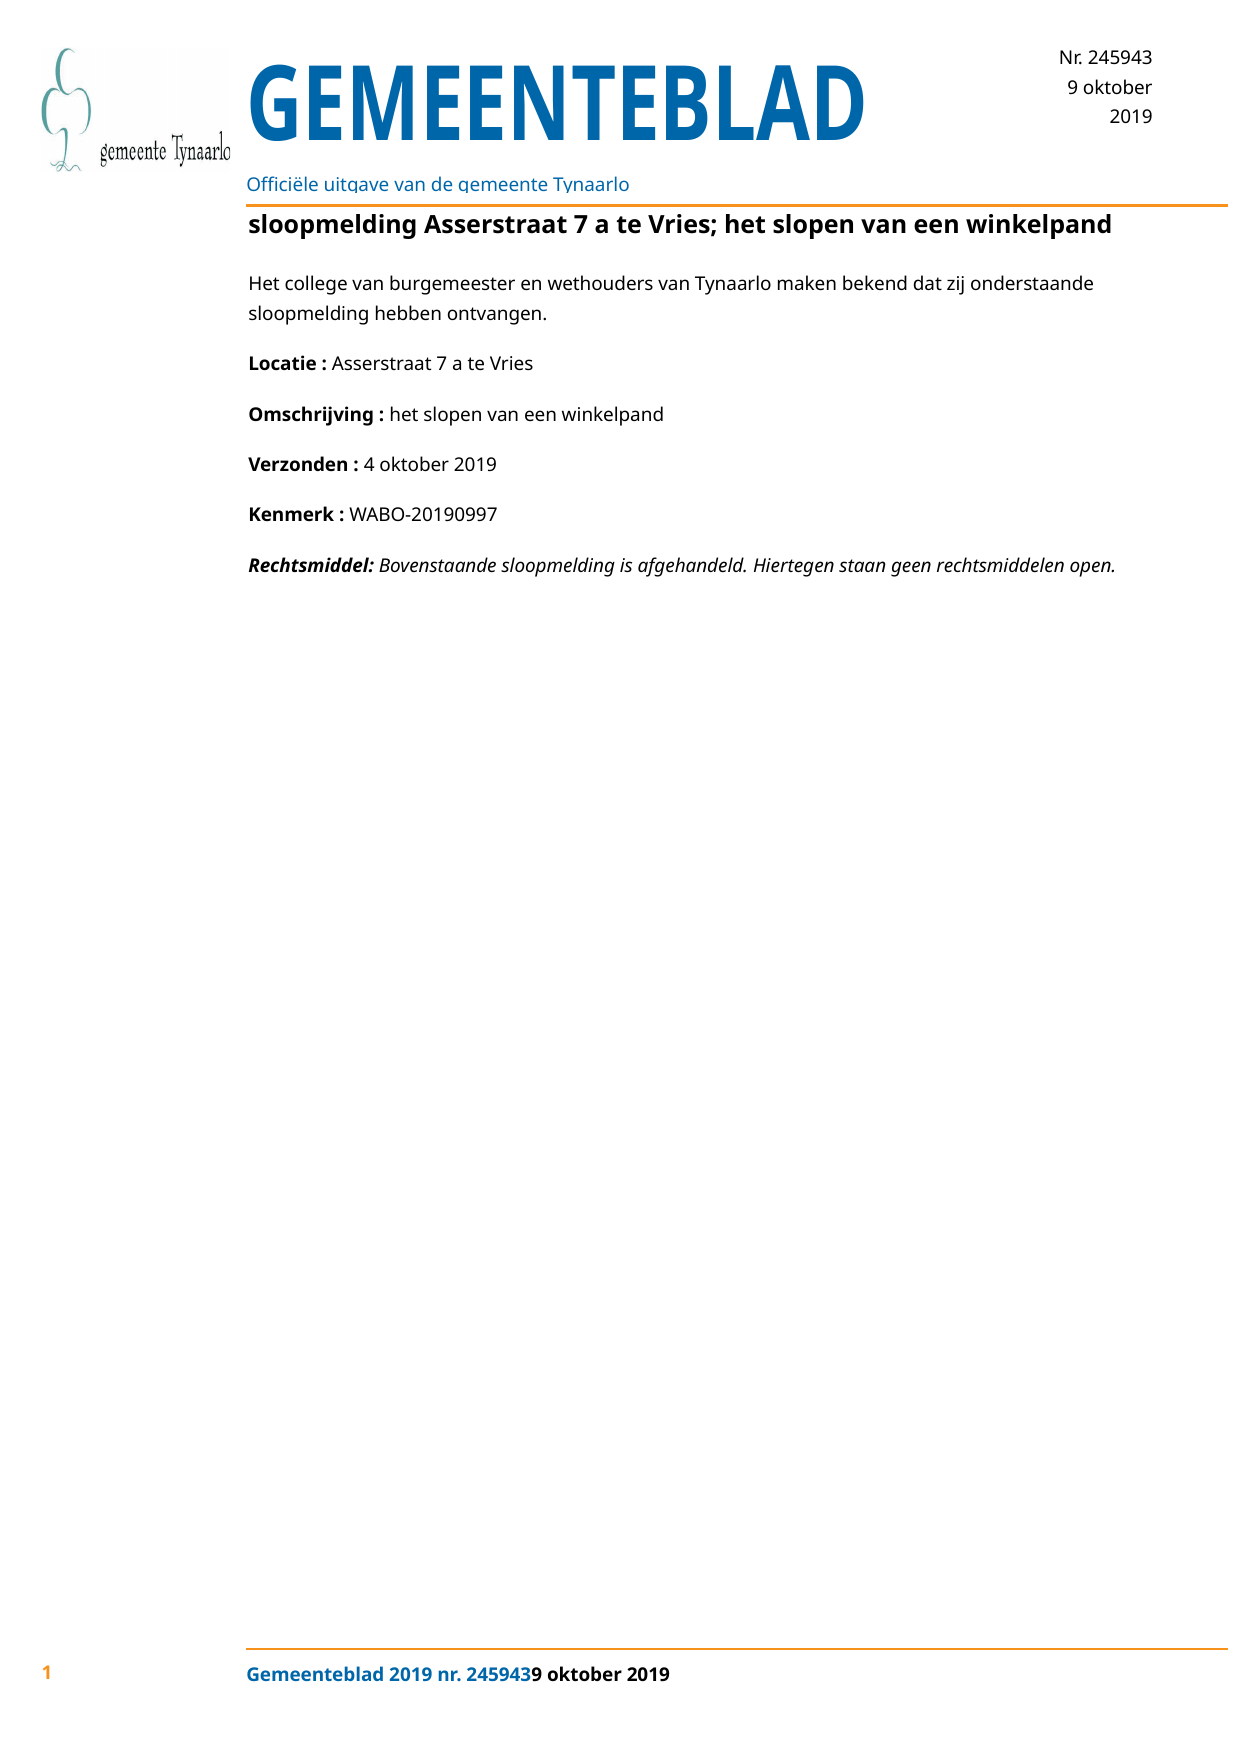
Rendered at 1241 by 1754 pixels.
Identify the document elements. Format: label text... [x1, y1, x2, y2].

text Verzonden : 4 oktober 2019 [248, 451, 1152, 477]
text Kenmerk : WABO-20190997 [248, 502, 1152, 527]
text Rechtsmiddel: Bovenstaande sloopmelding is afgehandeld. Hiertegen staan geen rechtsmiddelen open. [248, 552, 1152, 578]
text Het college van burgemeester en wethouders van Tynaarlo maken bekend dat zij onderstaande sloopmelding hebben ontvangen. [248, 270, 1152, 326]
picture [41, 47, 231, 172]
text Omschrijving : het slopen van een winkelpand [248, 401, 1152, 426]
text sloopmelding Asserstraat 7 a te Vries; het slopen van een winkelpand [248, 207, 1152, 241]
text Locatie : Asserstraat 7 a te Vries [248, 350, 1152, 376]
